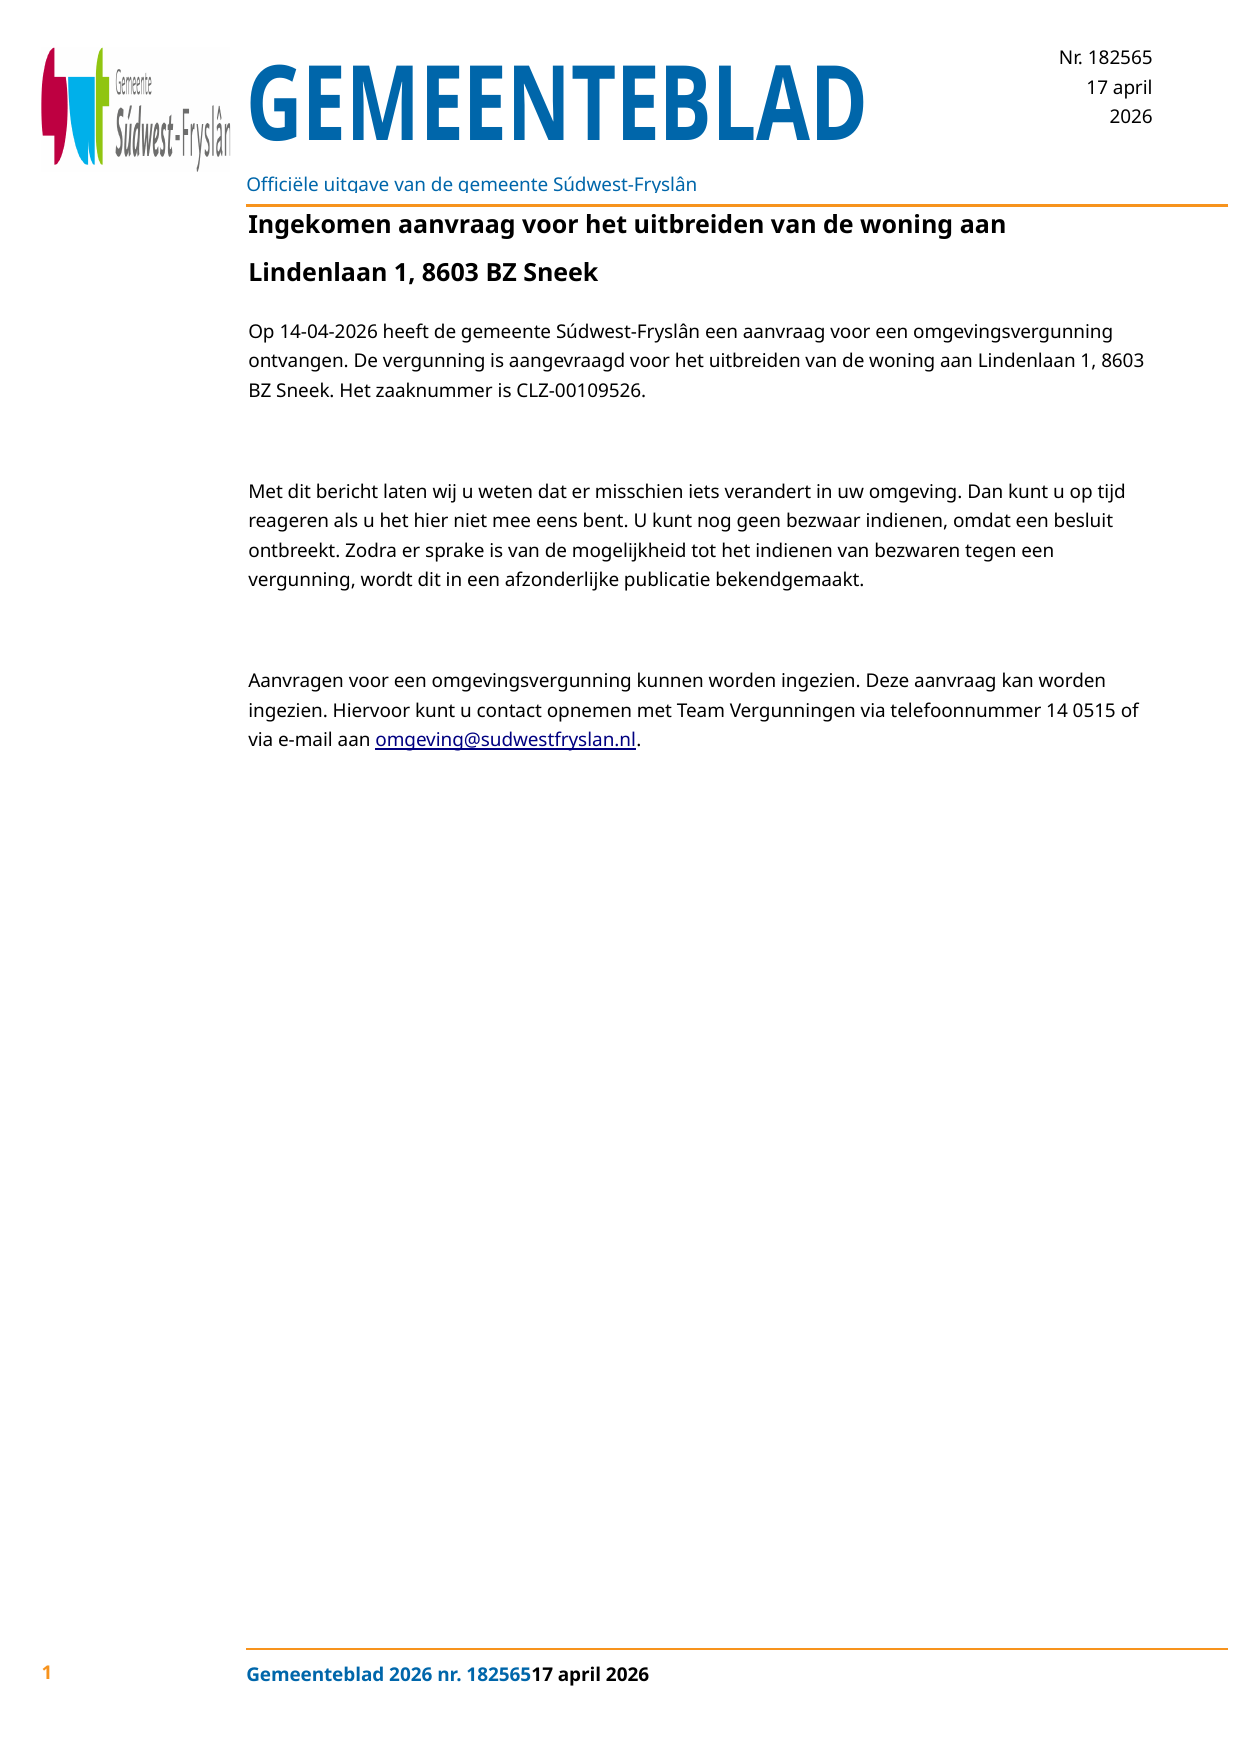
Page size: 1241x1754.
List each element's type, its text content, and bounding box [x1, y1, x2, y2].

text Aanvragen voor een omgevingsvergunning kunnen worden ingezien. Deze aanvraag kan worden ingezien. Hiervoor kunt u contact opnemen met Team Vergunningen via telefoonnummer 14 0515 of via e-mail aan omgeving@sudwestfryslan.nl. [248, 667, 1152, 752]
text Ingekomen aanvraag voor het uitbreiden van de woning aan Lindenlaan 1, 8603 BZ Sneek [248, 207, 1152, 288]
text Met dit bericht laten wij u weten dat er misschien iets verandert in uw omgeving. Dan kunt u op tijd reageren als u het hier niet mee eens bent. U kunt nog geen bezwaar indienen, omdat een besluit ontbreekt. Zodra er sprake is van de mogelijkheid tot het indienen van bezwaren tegen een vergunning, wordt dit in een afzonderlijke publicatie bekendgemaakt. [248, 478, 1152, 592]
picture [41, 47, 231, 172]
text Op 14-04-2026 heeft de gemeente Súdwest-Fryslân een aanvraag voor een omgevingsvergunning ontvangen. De vergunning is aangevraagd voor het uitbreiden van de woning aan Lindenlaan 1, 8603 BZ Sneek. Het zaaknummer is CLZ-00109526. [248, 318, 1152, 403]
